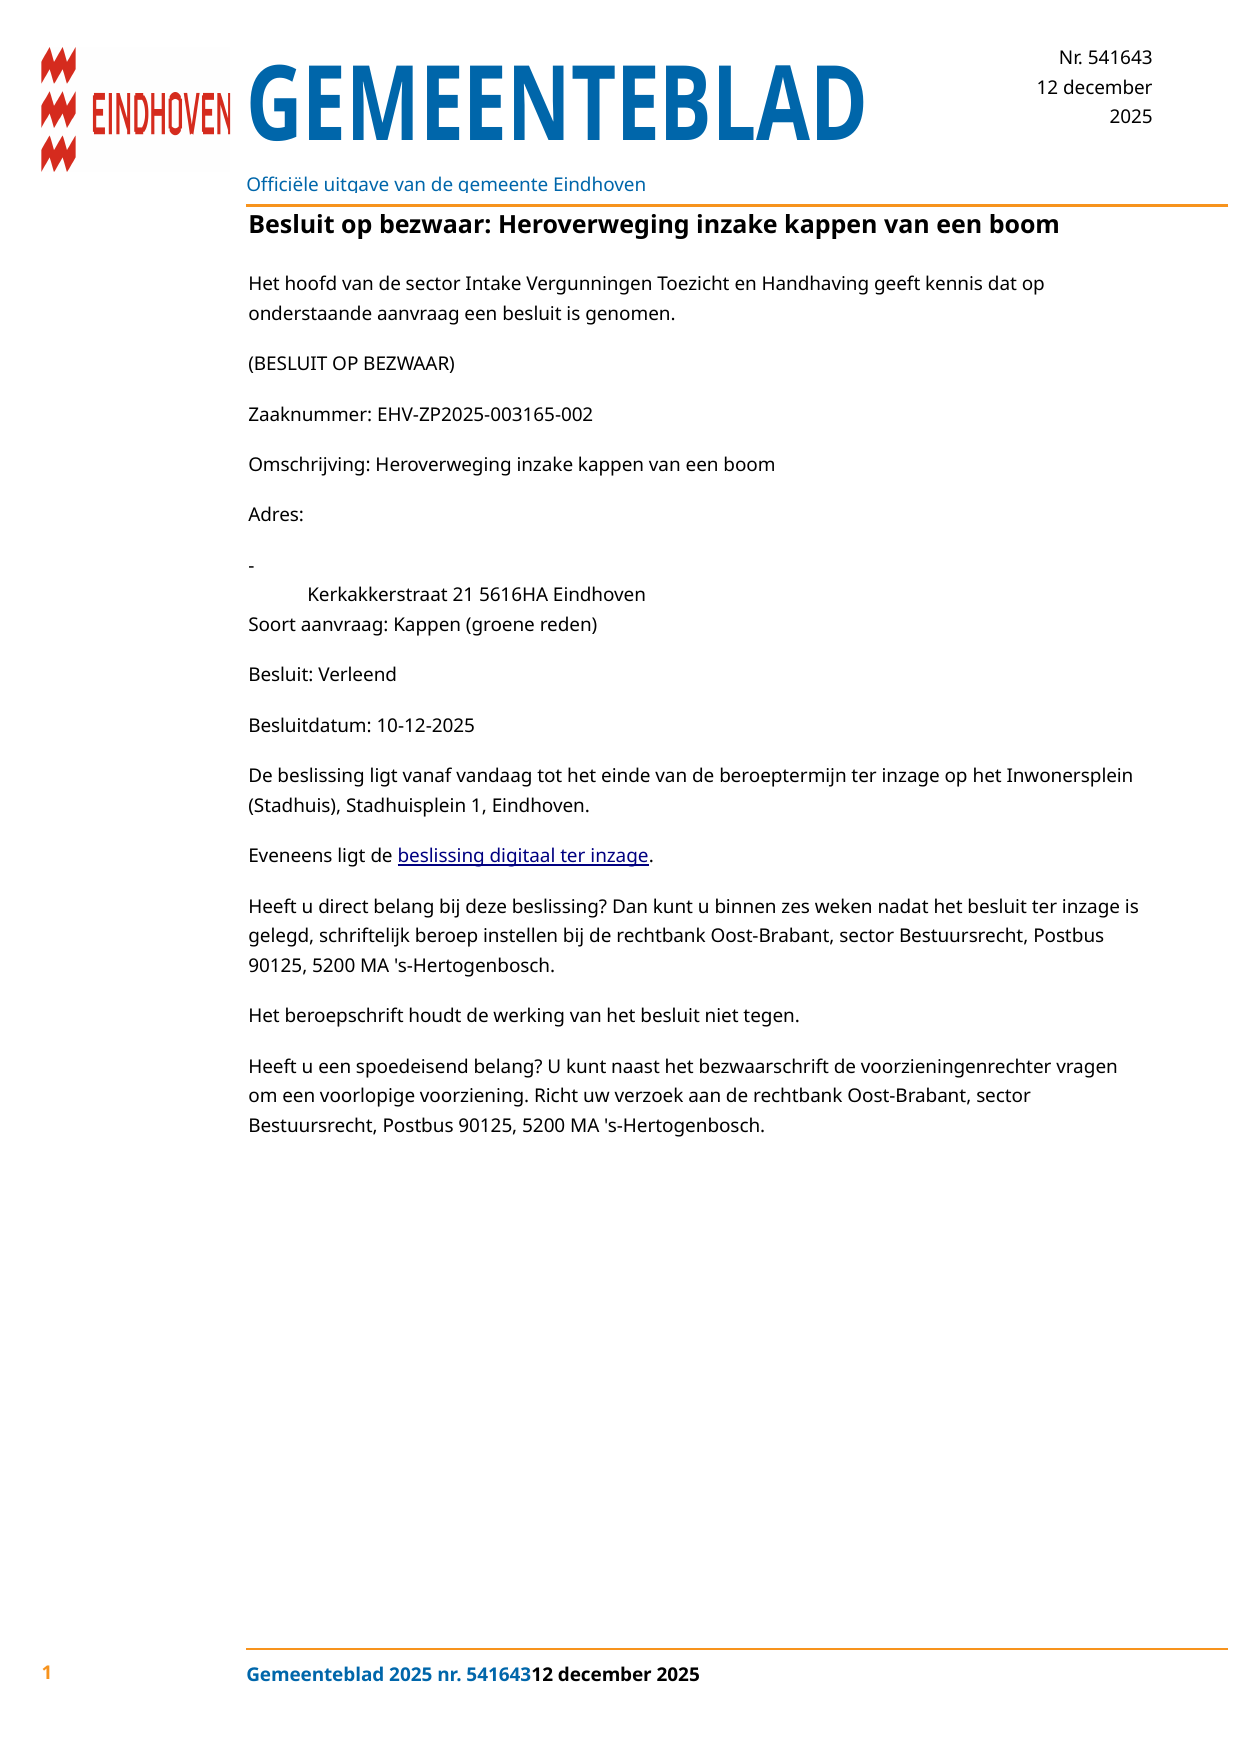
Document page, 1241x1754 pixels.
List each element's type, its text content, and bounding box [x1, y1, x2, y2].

list Kerkakkerstraat 21 5616HA Eindhoven [248, 582, 1152, 607]
text Heeft u direct belang bij deze beslissing? Dan kunt u binnen zes weken nadat het besluit ter inzage is gelegd, schriftelijk beroep instellen bij de rechtbank Oost-Brabant, sector Bestuursrecht, Postbus 90125, 5200 MA 's-Hertogenbosch. [248, 893, 1152, 978]
text Besluit op bezwaar: Heroverweging inzake kappen van een boom [248, 207, 1152, 241]
text Omschrijving: Heroverweging inzake kappen van een boom [248, 451, 1152, 477]
text Heeft u een spoedeisend belang? U kunt naast het bezwaarschrift de voorzieningenrechter vragen om een voorlopige voorziening. Richt uw verzoek aan de rechtbank Oost-Brabant, sector Bestuursrecht, Postbus 90125, 5200 MA 's-Hertogenbosch. [248, 1053, 1152, 1138]
text De beslissing ligt vanaf vandaag tot het einde van de beroeptermijn ter inzage op het Inwonersplein (Stadhuis), Stadhuisplein 1, Eindhoven. [248, 762, 1152, 818]
text Besluitdatum: 10-12-2025 [248, 712, 1152, 738]
text Het beroepschrift houdt de werking van het besluit niet tegen. [248, 1002, 1152, 1028]
text Adres: [248, 502, 1152, 527]
text Het hoofd van de sector Intake Vergunningen Toezicht en Handhaving geeft kennis dat op onderstaande aanvraag een besluit is genomen. [248, 270, 1152, 326]
text Besluit: Verleend [248, 662, 1152, 687]
picture [41, 47, 231, 172]
text Eveneens ligt de beslissing digitaal ter inzage. [248, 842, 1152, 868]
text Zaaknummer: EHV-ZP2025-003165-002 [248, 401, 1152, 426]
text Soort aanvraag: Kappen (groene reden) [248, 611, 1152, 637]
text (BESLUIT OP BEZWAAR) [248, 350, 1152, 376]
